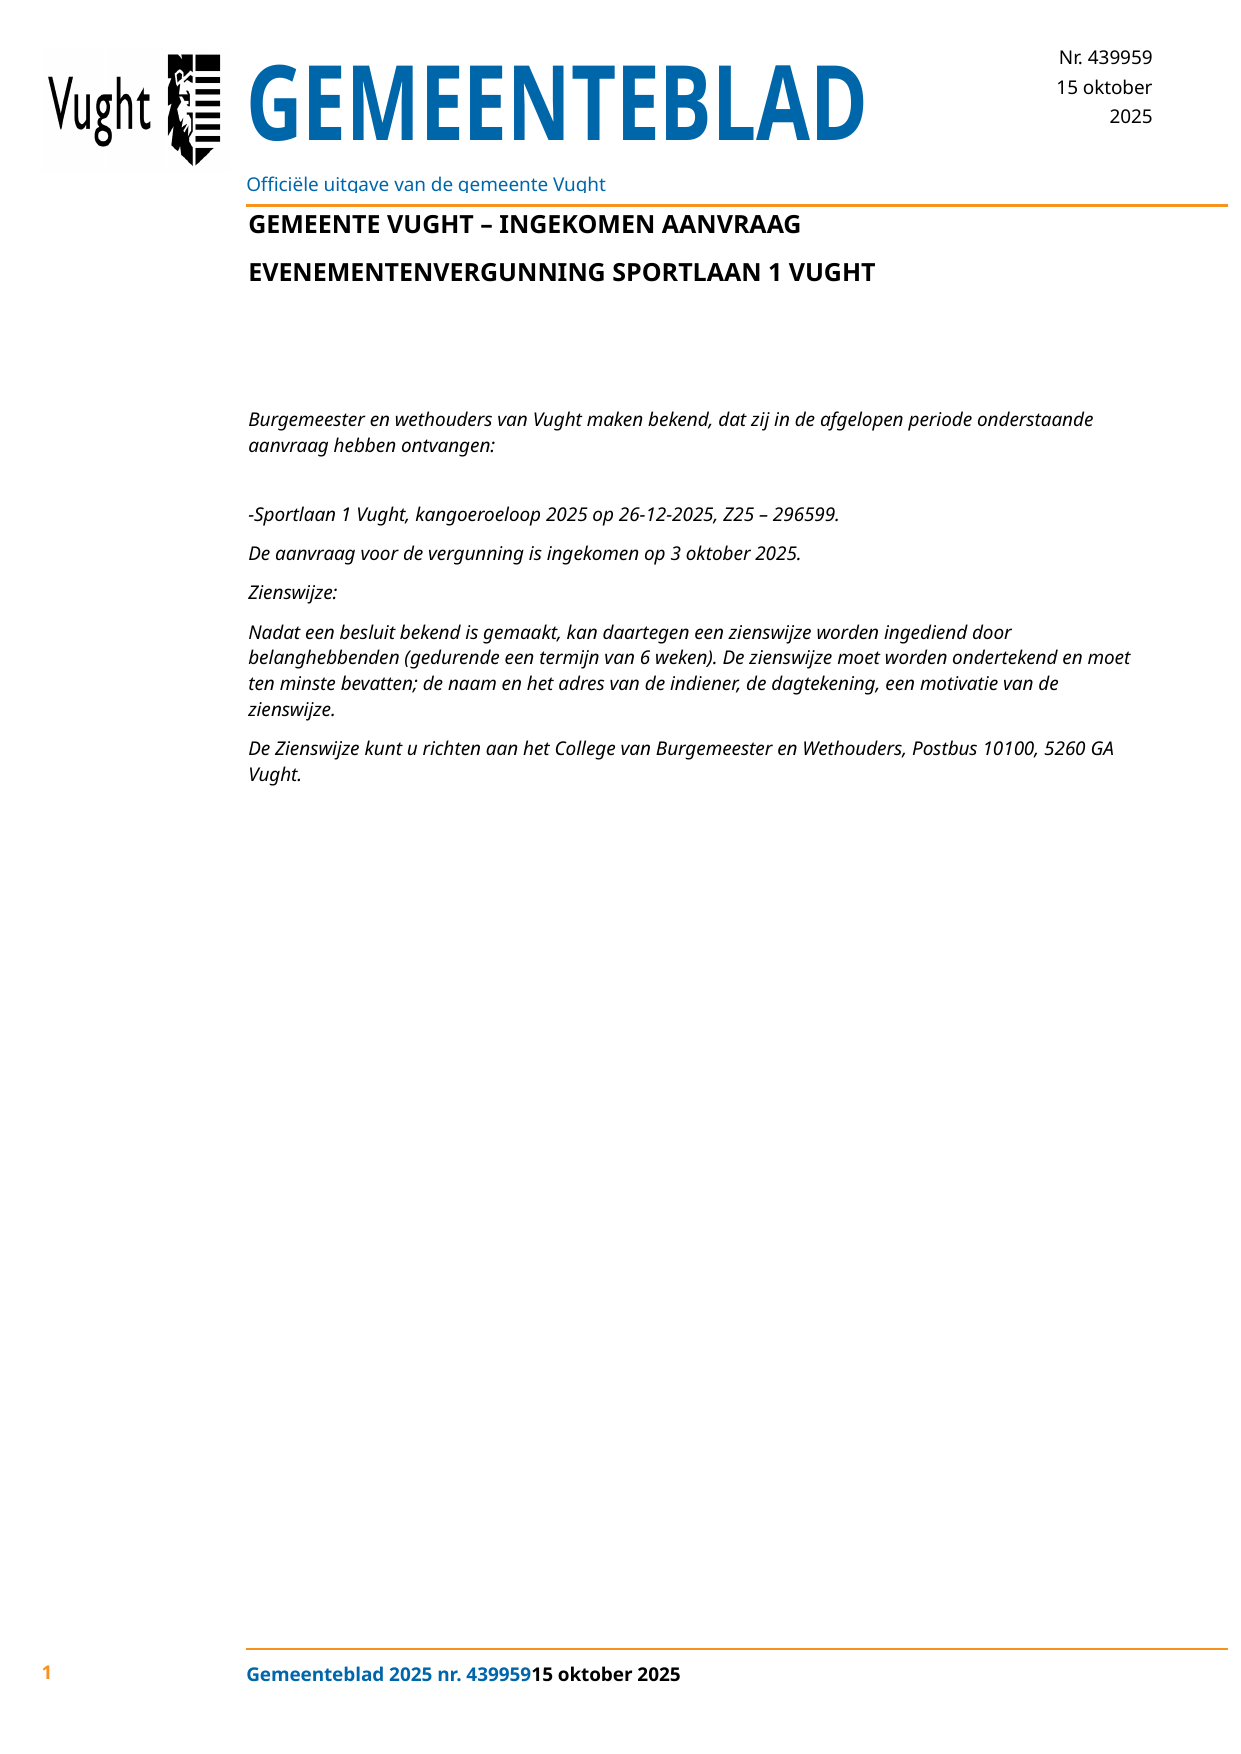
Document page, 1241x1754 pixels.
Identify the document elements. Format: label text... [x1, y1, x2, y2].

text GEMEENTE VUGHT – INGEKOMEN AANVRAAG EVENEMENTENVERGUNNING SPORTLAAN 1 VUGHT [248, 207, 1152, 288]
text Nadat een besluit bekend is gemaakt, kan daartegen een zienswijze worden ingediend door belanghebbenden (gedurende een termijn van 6 weken). De zienswijze moet worden ondertekend en moet ten minste bevatten; de naam en het adres van de indiener, de dagtekening, een motivatie van de zienswijze. [248, 619, 1152, 722]
text De Zienswijze kunt u richten aan het College van Burgemeester en Wethouders, Postbus 10100, 5260 GA Vught. [248, 735, 1152, 787]
picture [41, 47, 231, 172]
text Zienswijze: [248, 579, 1152, 605]
text Burgemeester en wethouders van Vught maken bekend, dat zij in de afgelopen periode onderstaande aanvraag hebben ontvangen: [248, 406, 1152, 458]
text -Sportlaan 1 Vught, kangoeroeloop 2025 op 26-12-2025, Z25 – 296599. [248, 501, 1152, 527]
text De aanvraag voor de vergunning is ingekomen op 3 oktober 2025. [248, 540, 1152, 566]
